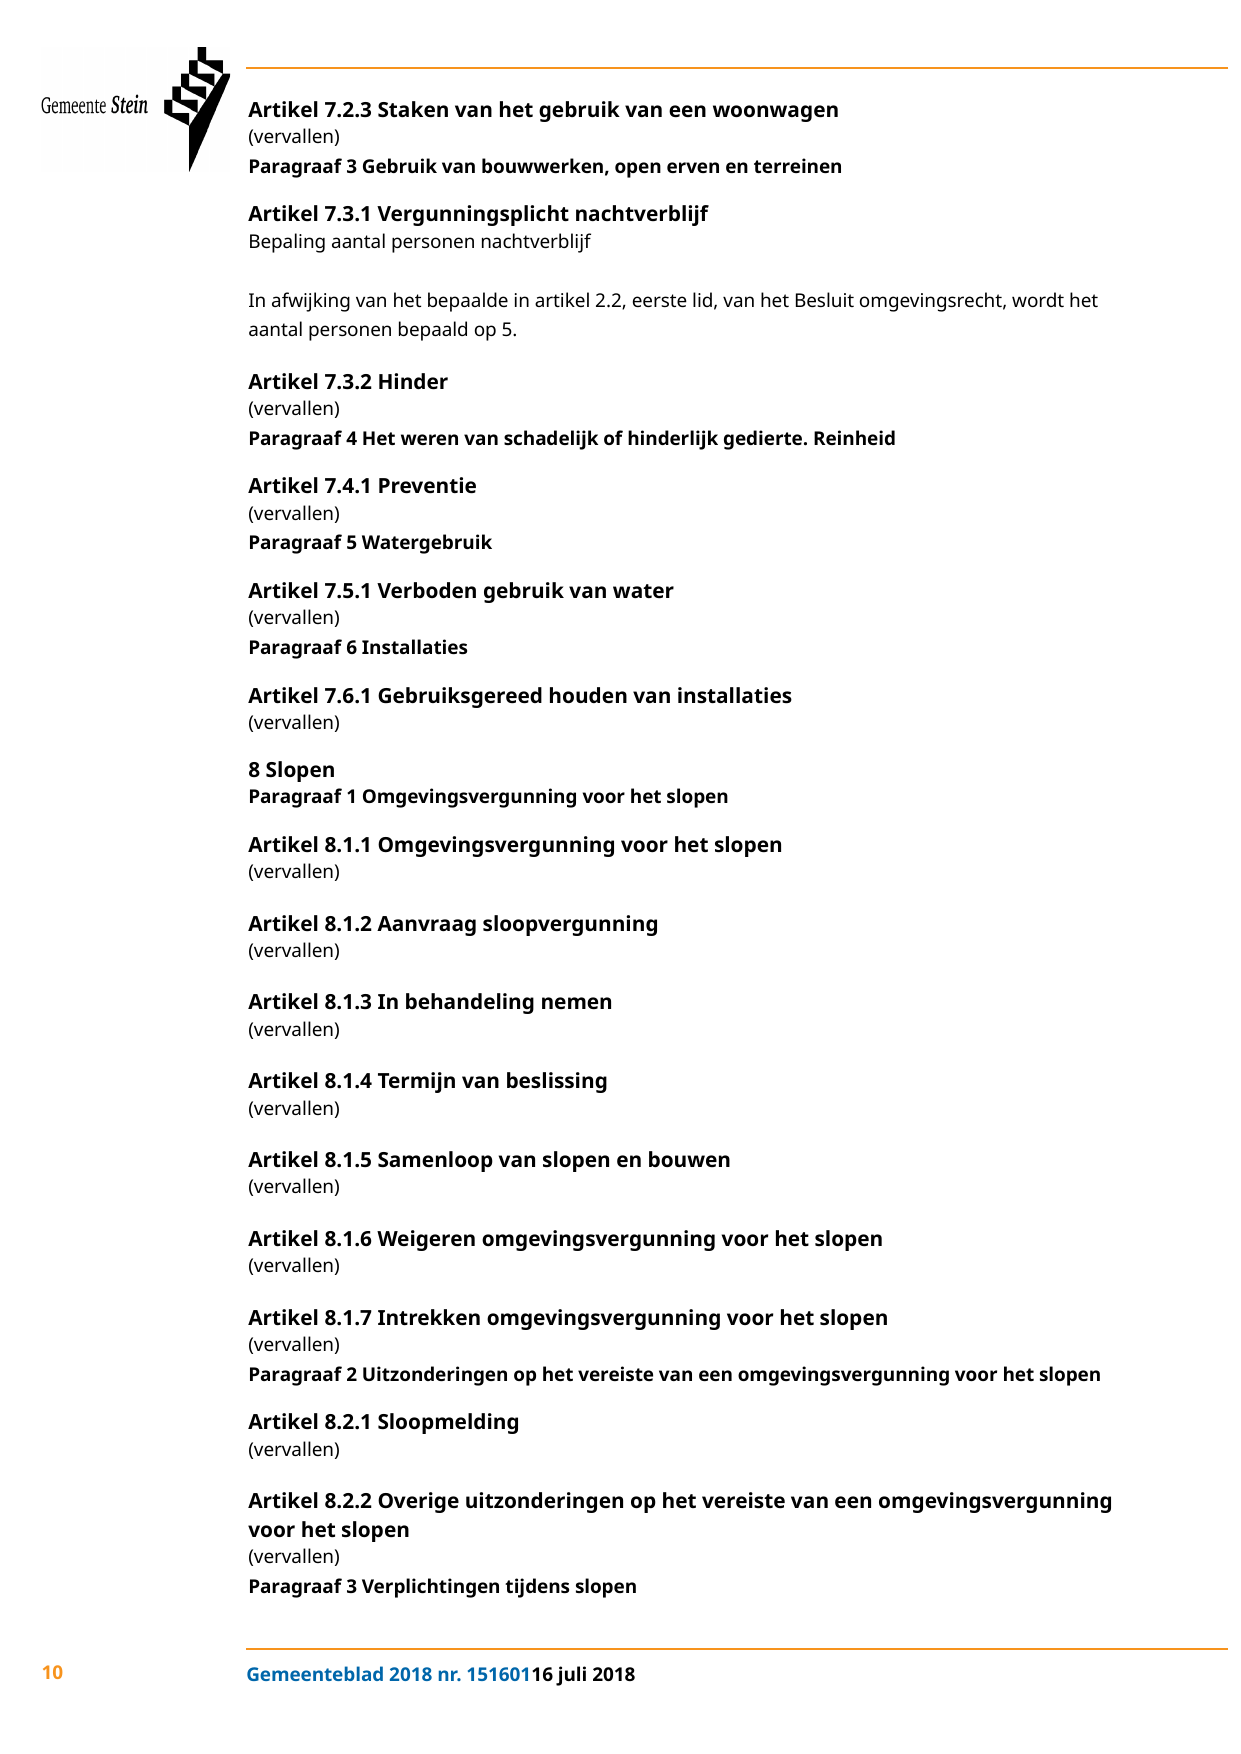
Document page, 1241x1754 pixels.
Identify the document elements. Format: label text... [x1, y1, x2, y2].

text (vervallen) [248, 709, 1152, 735]
text (vervallen) [248, 1095, 1152, 1121]
text Paragraaf 2 Uitzonderingen op het vereiste van een omgevingsvergunning voor het slopen [248, 1361, 1152, 1387]
text Paragraaf 3 Verplichtingen tijdens slopen [248, 1573, 1152, 1598]
text Bepaling aantal personen nachtverblijf [248, 228, 1152, 253]
text Artikel 8.1.3 In behandeling nemen [248, 987, 1152, 1016]
text Paragraaf 5 Watergebruik [248, 529, 1152, 555]
text Paragraaf 4 Het weren van schadelijk of hinderlijk gedierte. Reinheid [248, 425, 1152, 451]
text (vervallen) [248, 1436, 1152, 1462]
text Artikel 8.1.6 Weigeren omgevingsvergunning voor het slopen [248, 1224, 1152, 1252]
picture [41, 47, 231, 172]
text Artikel 7.2.3 Staken van het gebruik van een woonwagen [248, 95, 1152, 123]
text Artikel 8.2.1 Sloopmelding [248, 1407, 1152, 1436]
text Paragraaf 1 Omgevingsvergunning voor het slopen [248, 783, 1152, 809]
text (vervallen) [248, 395, 1152, 421]
text (vervallen) [248, 1543, 1152, 1569]
text (vervallen) [248, 604, 1152, 630]
text Artikel 7.3.2 Hinder [248, 367, 1152, 395]
text Artikel 7.4.1 Preventie [248, 472, 1152, 500]
text (vervallen) [248, 1331, 1152, 1357]
text (vervallen) [248, 1252, 1152, 1278]
text Artikel 8.1.1 Omgevingsvergunning voor het slopen [248, 830, 1152, 858]
text (vervallen) [248, 500, 1152, 526]
text Paragraaf 3 Gebruik van bouwwerken, open erven en terreinen [248, 153, 1152, 178]
text (vervallen) [248, 858, 1152, 884]
text Artikel 7.3.1 Vergunningsplicht nachtverblijf [248, 199, 1152, 228]
text (vervallen) [248, 123, 1152, 149]
text 8 Slopen [248, 755, 1152, 783]
text Artikel 8.1.4 Termijn van beslissing [248, 1066, 1152, 1095]
text Artikel 8.1.7 Intrekken omgevingsvergunning voor het slopen [248, 1303, 1152, 1331]
text (vervallen) [248, 1016, 1152, 1042]
text Artikel 8.1.5 Samenloop van slopen en bouwen [248, 1145, 1152, 1174]
text Artikel 8.1.2 Aanvraag sloopvergunning [248, 909, 1152, 937]
text Artikel 8.2.2 Overige uitzonderingen op het vereiste van een omgevingsvergunning voor het slopen [248, 1486, 1152, 1543]
text Artikel 7.5.1 Verboden gebruik van water [248, 576, 1152, 604]
text Artikel 7.6.1 Gebruiksgereed houden van installaties [248, 681, 1152, 709]
text (vervallen) [248, 937, 1152, 963]
text (vervallen) [248, 1174, 1152, 1199]
text Paragraaf 6 Installaties [248, 634, 1152, 660]
text In afwijking van het bepaalde in artikel 2.2, eerste lid, van het Besluit omgevingsrecht, wordt het aantal personen bepaald op 5. [248, 287, 1152, 342]
